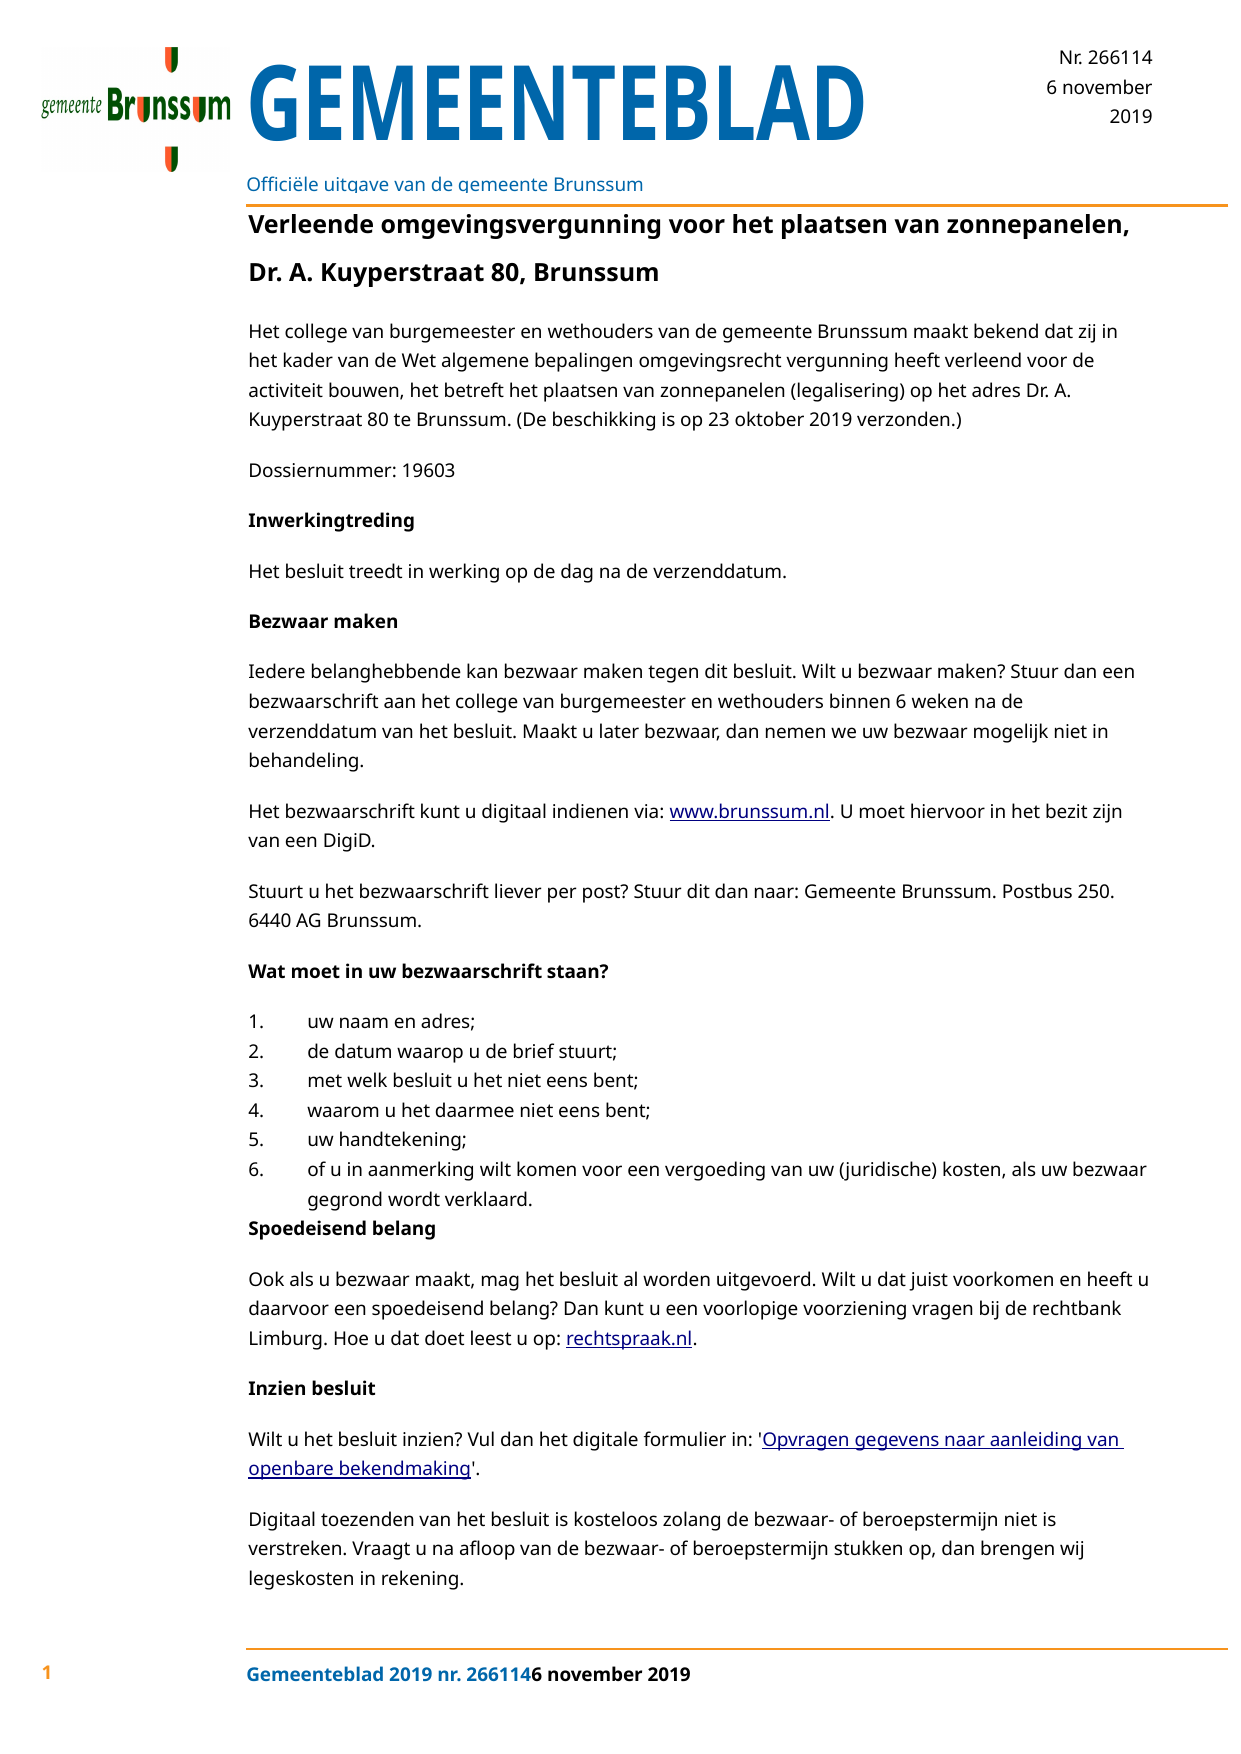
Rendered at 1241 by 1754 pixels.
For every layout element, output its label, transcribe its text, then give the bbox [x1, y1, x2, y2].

text Bezwaar maken [248, 608, 1152, 634]
text Wilt u het besluit inzien? Vul dan het digitale formulier in: 'Opvragen gegevens naar aanleiding van openbare bekendmaking'. [248, 1426, 1152, 1481]
list met welk besluit u het niet eens bent; [248, 1067, 1152, 1093]
list uw naam en adres; [248, 1008, 1152, 1034]
text Inwerkingtreding [248, 507, 1152, 533]
list of u in aanmerking wilt komen voor een vergoeding van uw (juridische) kosten, als uw bezwaar gegrond wordt verklaard. [248, 1156, 1152, 1212]
text Stuurt u het bezwaarschrift liever per post? Stuur dit dan naar: Gemeente Brunssum. Postbus 250. 6440 AG Brunssum. [248, 878, 1152, 933]
text Wat moet in uw bezwaarschrift staan? [248, 958, 1152, 984]
list de datum waarop u de brief stuurt; [248, 1038, 1152, 1064]
text Inzien besluit [248, 1375, 1152, 1401]
text Iedere belanghebbende kan bezwaar maken tegen dit besluit. Wilt u bezwaar maken? Stuur dan een bezwaarschrift aan het college van burgemeester en wethouders binnen 6 weken na de verzenddatum van het besluit. Maakt u later bezwaar, dan nemen we uw bezwaar mogelijk niet in behandeling. [248, 659, 1152, 773]
text Spoedeisend belang [248, 1215, 1152, 1241]
text Verleende omgevingsvergunning voor het plaatsen van zonnepanelen, Dr. A. Kuyperstraat 80, Brunssum [248, 207, 1152, 288]
text Ook als u bezwaar maakt, mag het besluit al worden uitgevoerd. Wilt u dat juist voorkomen en heeft u daarvoor een spoedeisend belang? Dan kunt u een voorlopige voorziening vragen bij de rechtbank Limburg. Hoe u dat doet leest u op: rechtspraak.nl. [248, 1266, 1152, 1351]
text Digitaal toezenden van het besluit is kosteloos zolang de bezwaar- of beroepstermijn niet is verstreken. Vraagt u na afloop van de bezwaar- of beroepstermijn stukken op, dan brengen wij legeskosten in rekening. [248, 1506, 1152, 1591]
text Dossiernummer: 19603 [248, 457, 1152, 483]
text Het bezwaarschrift kunt u digitaal indienen via: www.brunssum.nl. U moet hiervoor in het bezit zijn van een DigiD. [248, 798, 1152, 853]
list waarom u het daarmee niet eens bent; [248, 1097, 1152, 1123]
picture [41, 47, 231, 172]
text Het college van burgemeester en wethouders van de gemeente Brunssum maakt bekend dat zij in het kader van de Wet algemene bepalingen omgevingsrecht vergunning heeft verleend voor de activiteit bouwen, het betreft het plaatsen van zonnepanelen (legalisering) op het adres Dr. A. Kuyperstraat 80 te Brunssum. (De beschikking is op 23 oktober 2019 verzonden.) [248, 318, 1152, 432]
list uw handtekening; [248, 1127, 1152, 1152]
text Het besluit treedt in werking op de dag na de verzenddatum. [248, 558, 1152, 584]
